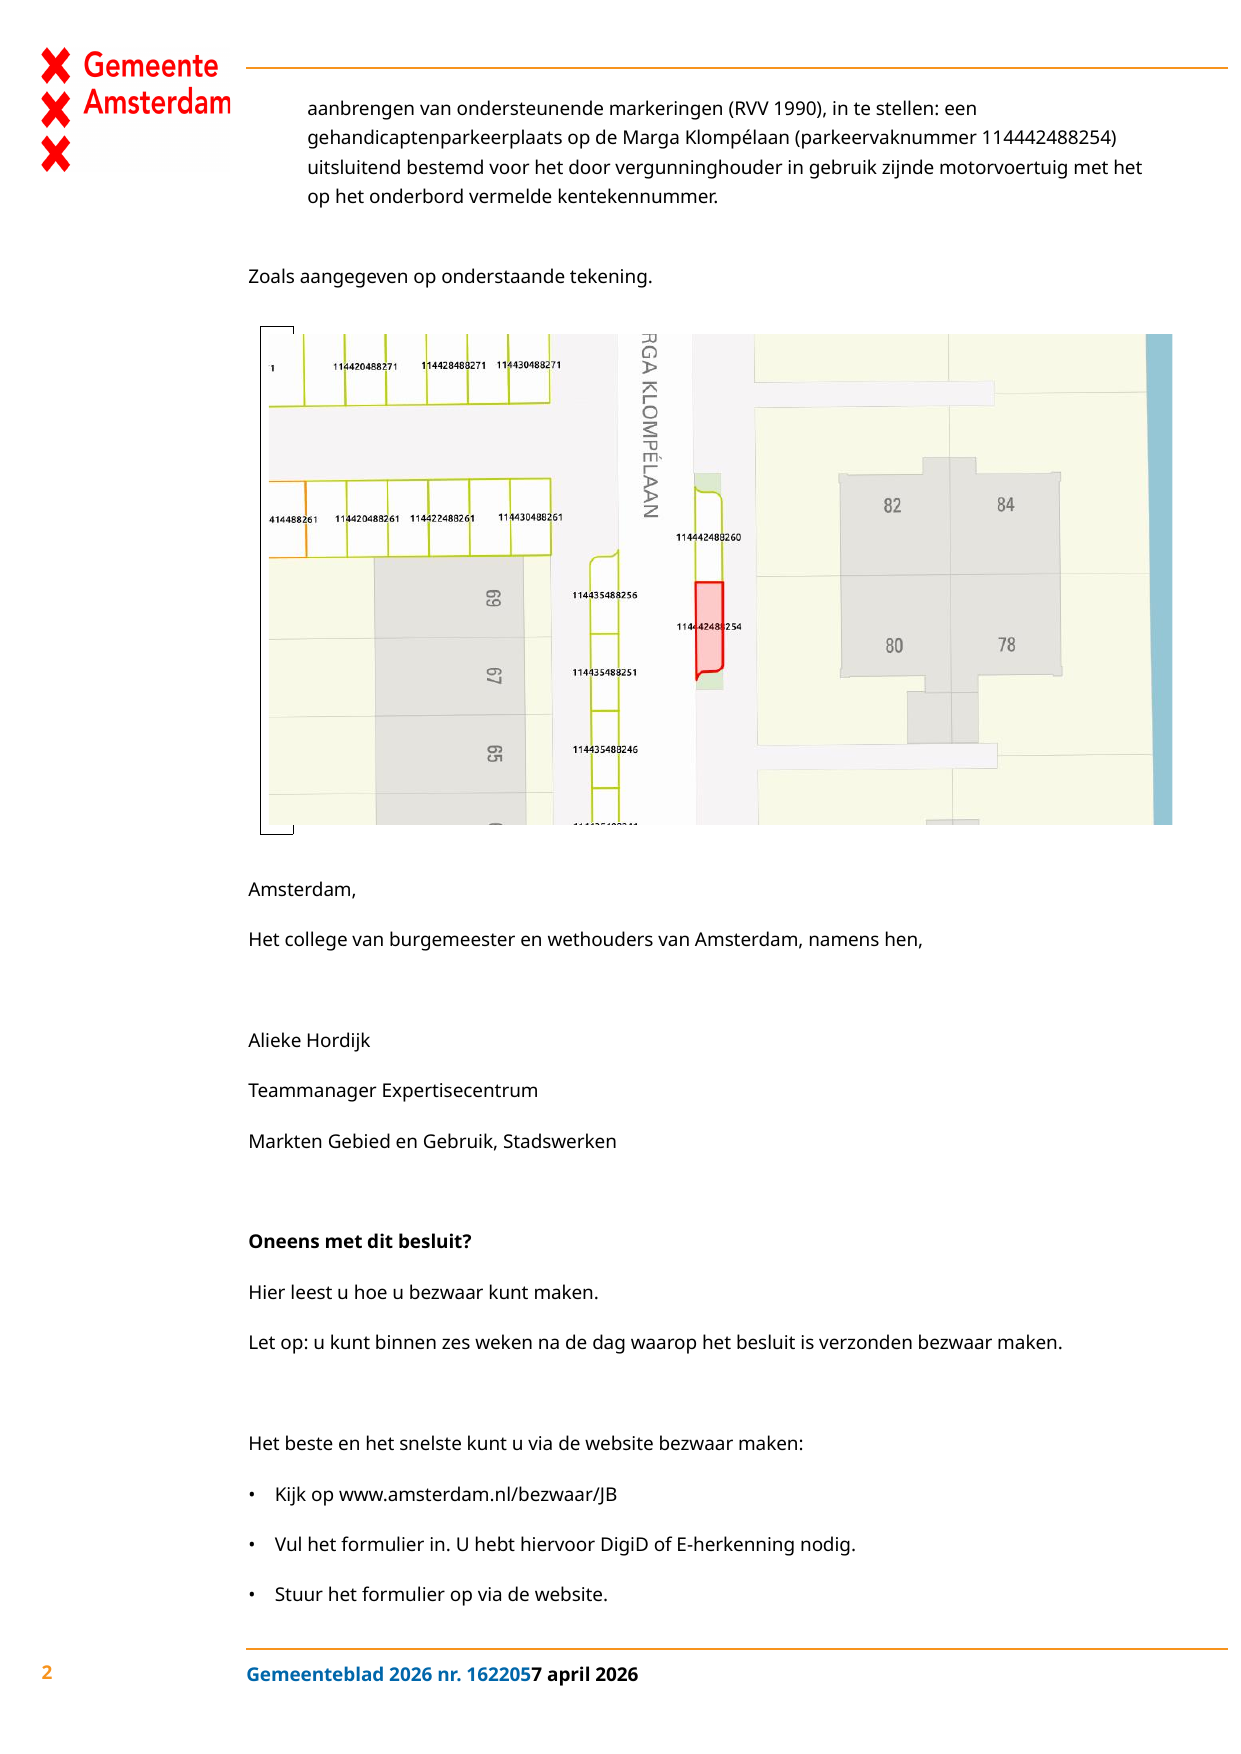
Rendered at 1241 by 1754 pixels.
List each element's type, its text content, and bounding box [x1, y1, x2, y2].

text Markten Gebied en Gebruik, Stadswerken [248, 1128, 1152, 1154]
text Het beste en het snelste kunt u via de website bezwaar maken: [248, 1430, 1152, 1456]
text Het college van burgemeester en wethouders van Amsterdam, namens hen, [248, 926, 1152, 952]
text • Kijk op www.amsterdam.nl/bezwaar/JB [248, 1481, 1152, 1507]
text Teammanager Expertisecentrum [248, 1077, 1152, 1103]
text Let op: u kunt binnen zes weken na de dag waarop het besluit is verzonden bezwaar maken. [248, 1329, 1152, 1355]
text Amsterdam, [248, 876, 1152, 902]
text • Vul het formulier in. U hebt hiervoor DigiD of E-herkenning nodig. [248, 1531, 1152, 1557]
picture [41, 47, 231, 172]
text Hier leest u hoe u bezwaar kunt maken. [248, 1279, 1152, 1305]
text Alieke Hordijk [248, 1027, 1152, 1053]
picture [268, 334, 1173, 825]
text Zoals aangegeven op onderstaande tekening. [248, 263, 1152, 289]
list aanbrengen van ondersteunende markeringen (RVV 1990), in te stellen: een gehandicaptenparkeerplaats op de Marga Klompélaan (parkeervaknummer 114442488254) uitsluitend bestemd voor het door vergunninghouder in gebruik zijnde motorvoertuig met het op het onderbord vermelde kentekennummer. [248, 95, 1152, 209]
text • Stuur het formulier op via de website. [248, 1582, 1152, 1607]
text Oneens met dit besluit? [248, 1229, 1152, 1254]
